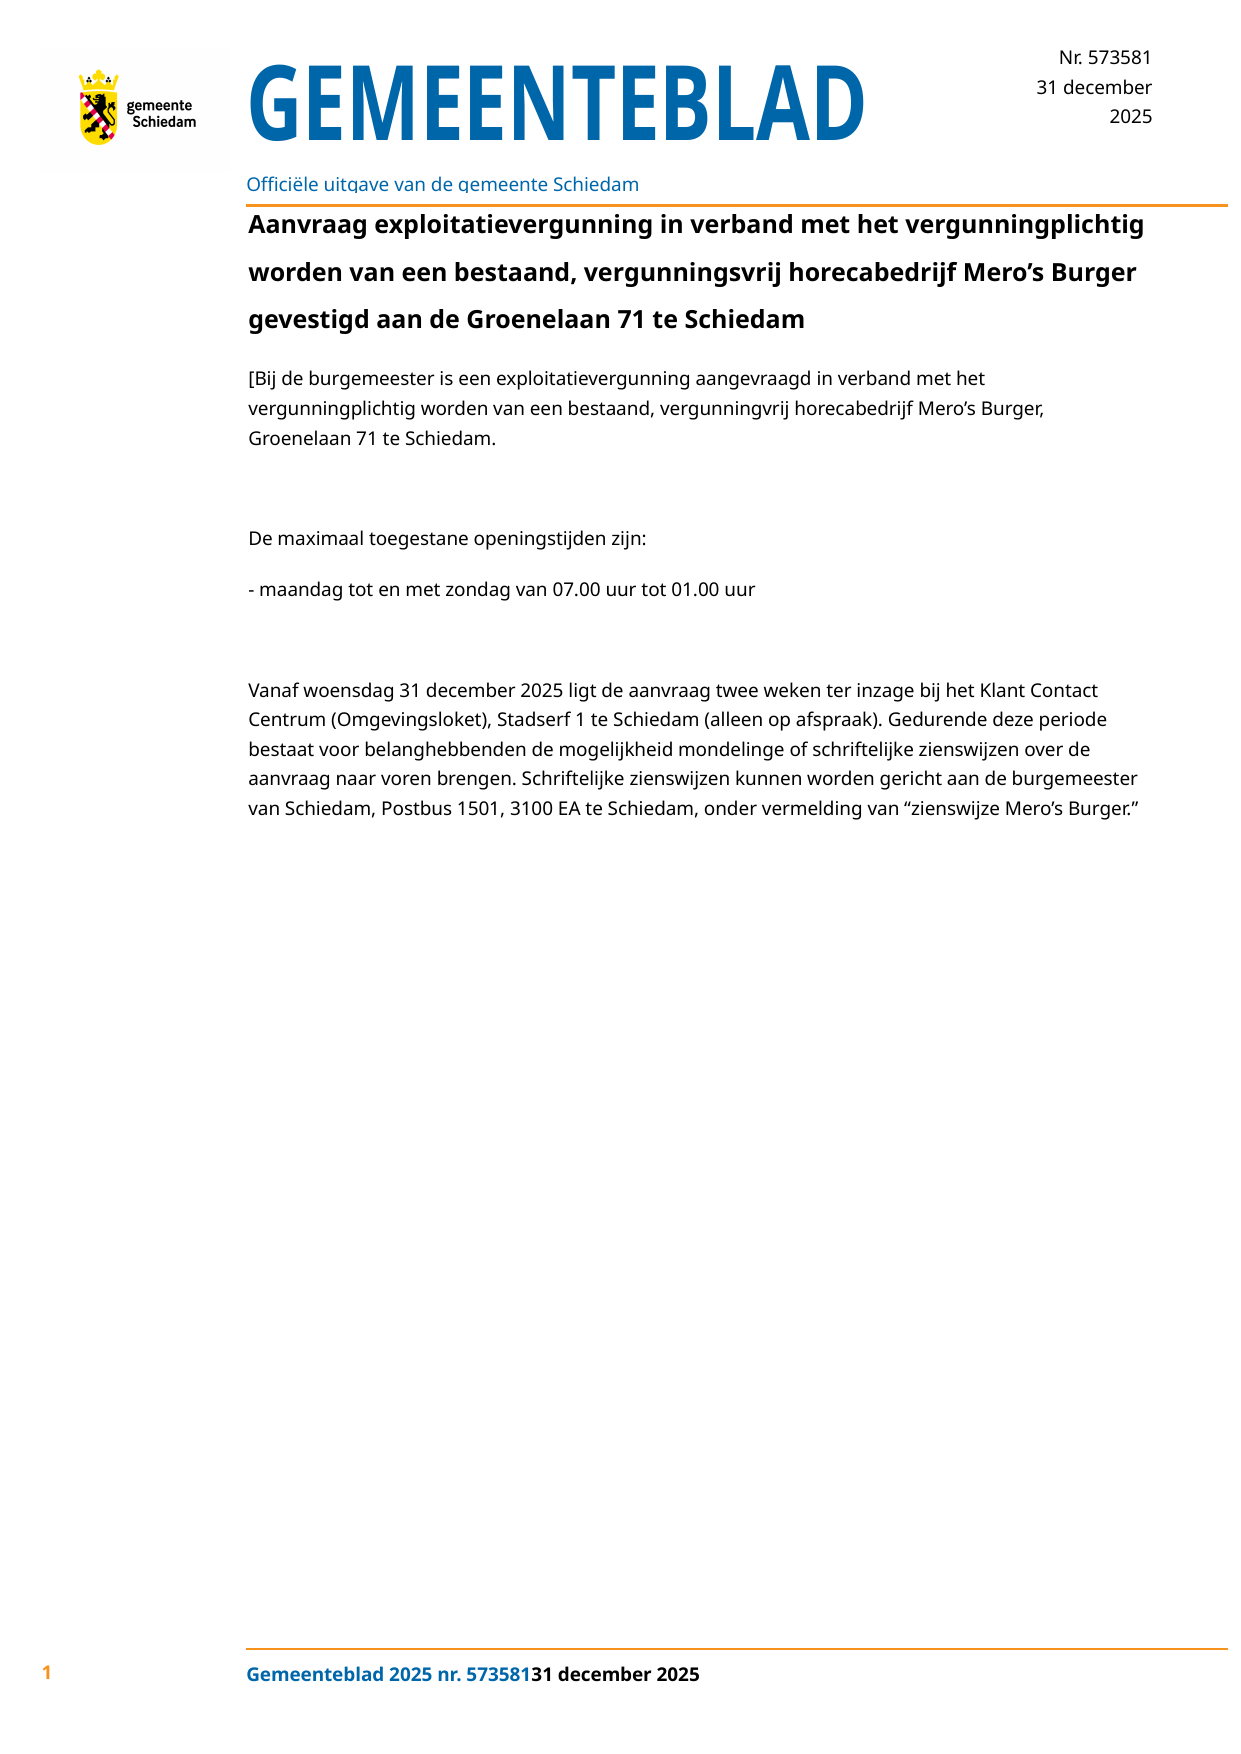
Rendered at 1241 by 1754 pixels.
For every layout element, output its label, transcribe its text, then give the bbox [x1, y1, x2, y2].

text De maximaal toegestane openingstijden zijn: [248, 526, 1152, 551]
text Vanaf woensdag 31 december 2025 ligt de aanvraag twee weken ter inzage bij het Klant Contact Centrum (Omgevingsloket), Stadserf 1 te Schiedam (alleen op afspraak). Gedurende deze periode bestaat voor belanghebbenden de mogelijkheid mondelinge of schriftelijke zienswijzen over de aanvraag naar voren brengen. Schriftelijke zienswijzen kunnen worden gericht aan de burgemeester van Schiedam, Postbus 1501, 3100 EA te Schiedam, onder vermelding van “zienswijze Mero’s Burger.” [248, 677, 1152, 821]
text Aanvraag exploitatievergunning in verband met het vergunningplichtig worden van een bestaand, vergunningsvrij horecabedrijf Mero’s Burger gevestigd aan de Groenelaan 71 te Schiedam [248, 207, 1152, 336]
text - maandag tot en met zondag van 07.00 uur tot 01.00 uur [248, 576, 1152, 602]
text [Bij de burgemeester is een exploitatievergunning aangevraagd in verband met het vergunningplichtig worden van een bestaand, vergunningvrij horecabedrijf Mero’s Burger, Groenelaan 71 te Schiedam. [248, 366, 1152, 450]
picture [41, 47, 231, 172]
